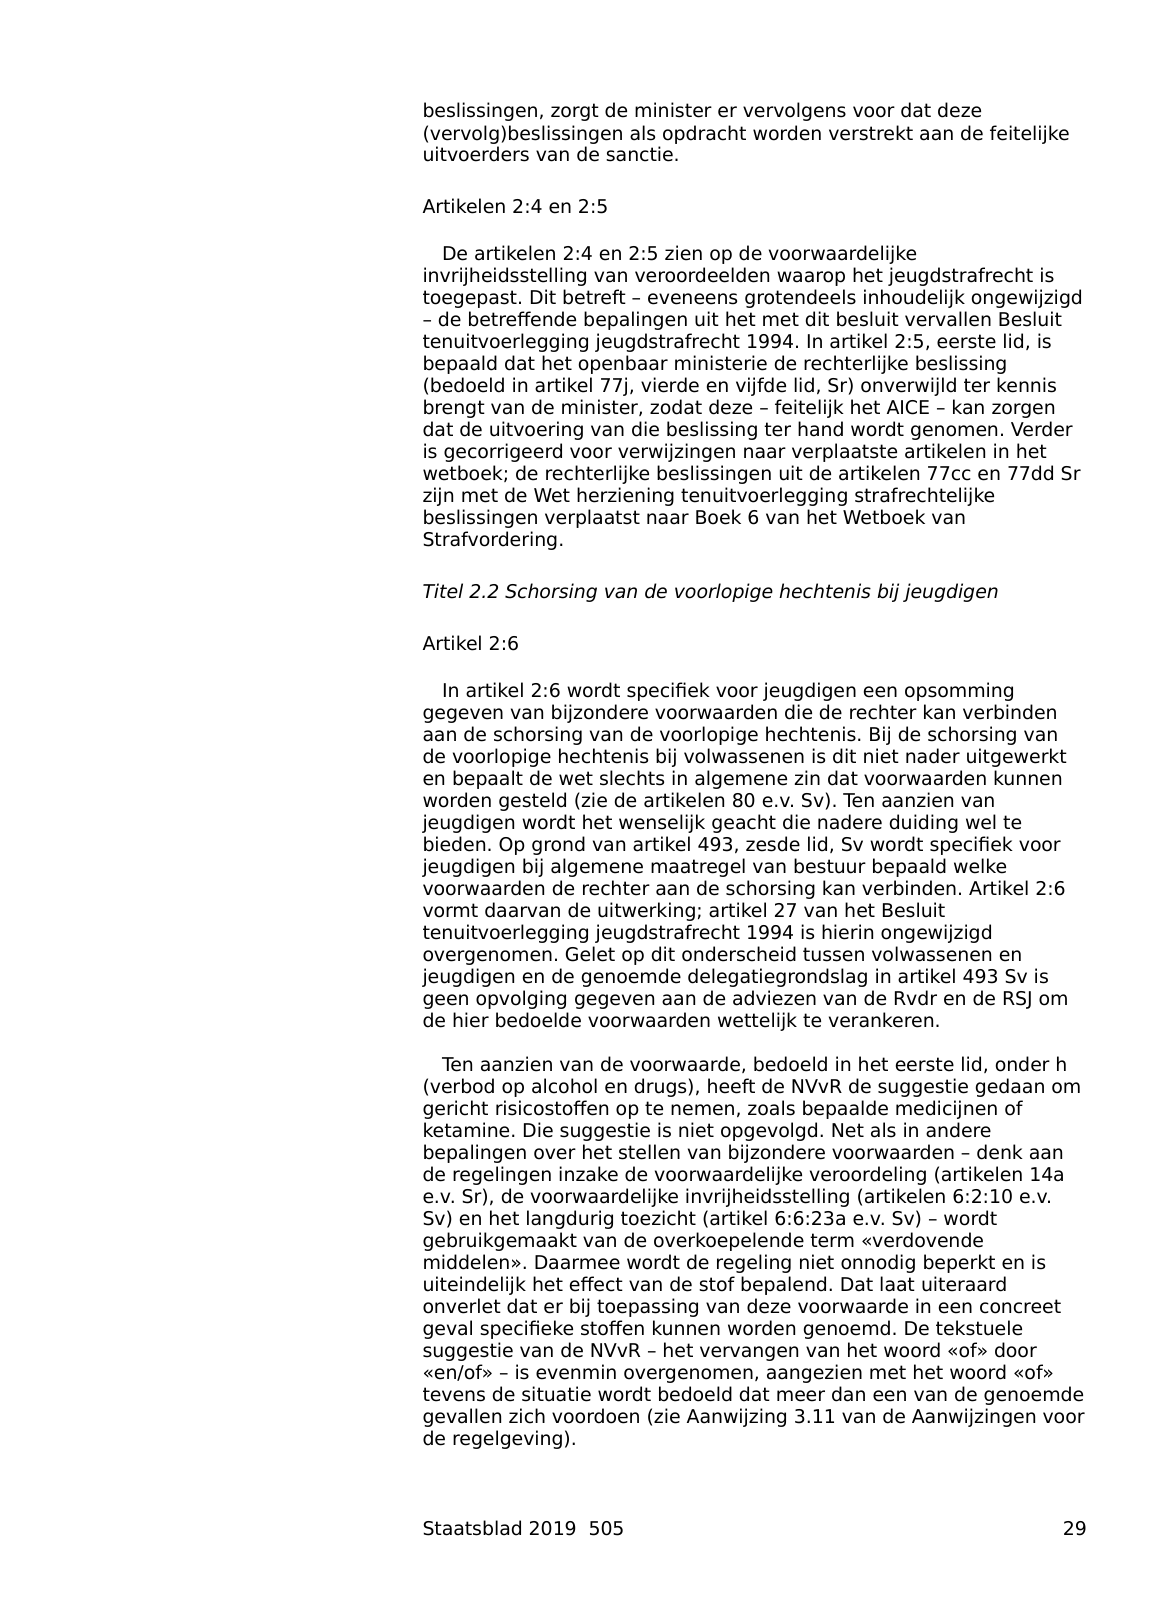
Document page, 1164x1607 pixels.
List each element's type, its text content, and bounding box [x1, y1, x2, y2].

subtitle Artikel 2:6 [422, 633, 1087, 655]
subtitle Titel 2.2 Schorsing van de voorlopige hechtenis bij jeugdigen [422, 581, 1087, 603]
text De artikelen 2:4 en 2:5 zien op de voorwaardelijke invrijheidsstelling van veroordeelden waarop het jeugdstrafrecht is toegepast. Dit betreft – eveneens grotendeels inhoudelijk ongewijzigd – de betreffende bepalingen uit het met dit besluit vervallen Besluit tenuitvoerlegging jeugdstrafrecht 1994. In artikel 2:5, eerste lid, is bepaald dat het openbaar ministerie de rechterlijke beslissing (bedoeld in artikel 77j, vierde en vijfde lid, Sr) onverwijld ter kennis brengt van de minister, zodat deze – feitelijk het AICE – kan zorgen dat de uitvoering van die beslissing ter hand wordt genomen. Verder is gecorrigeerd voor verwijzingen naar verplaatste artikelen in het wetboek; de rechterlijke beslissingen uit de artikelen 77cc en 77dd Sr zijn met de Wet herziening tenuitvoerlegging strafrechtelijke beslissingen verplaatst naar Boek 6 van het Wetboek van Strafvordering. [422, 243, 1087, 551]
text Ten aanzien van de voorwaarde, bedoeld in het eerste lid, onder h (verbod op alcohol en drugs), heeft de NVvR de suggestie gedaan om gericht risicostoffen op te nemen, zoals bepaalde medicijnen of ketamine. Die suggestie is niet opgevolgd. Net als in andere bepalingen over het stellen van bijzondere voorwaarden – denk aan de regelingen inzake de voorwaardelijke veroordeling (artikelen 14a e.v. Sr), de voorwaardelijke invrijheidsstelling (artikelen 6:2:10 e.v. Sv) en het langdurig toezicht (artikel 6:6:23a e.v. Sv) – wordt gebruikgemaakt van de overkoepelende term «verdovende middelen». Daarmee wordt de regeling niet onnodig beperkt en is uiteindelijk het effect van de stof bepalend. Dat laat uiteraard onverlet dat er bij toepassing van deze voorwaarde in een concreet geval specifieke stoffen kunnen worden genoemd. De tekstuele suggestie van de NVvR – het vervangen van het woord «of» door «en/of» – is evenmin overgenomen, aangezien met het woord «of» tevens de situatie wordt bedoeld dat meer dan een van de genoemde gevallen zich voordoen (zie Aanwijzing 3.11 van de Aanwijzingen voor de regelgeving). [422, 1054, 1087, 1449]
text beslissingen, zorgt de minister er vervolgens voor dat deze (vervolg)beslissingen als opdracht worden verstrekt aan de feitelijke uitvoerders van de sanctie. [422, 100, 1087, 166]
text In artikel 2:6 wordt specifiek voor jeugdigen een opsomming gegeven van bijzondere voorwaarden die de rechter kan verbinden aan de schorsing van de voorlopige hechtenis. Bij de schorsing van de voorlopige hechtenis bij volwassenen is dit niet nader uitgewerkt en bepaalt de wet slechts in algemene zin dat voorwaarden kunnen worden gesteld (zie de artikelen 80 e.v. Sv). Ten aanzien van jeugdigen wordt het wenselijk geacht die nadere duiding wel te bieden. Op grond van artikel 493, zesde lid, Sv wordt specifiek voor jeugdigen bij algemene maatregel van bestuur bepaald welke voorwaarden de rechter aan de schorsing kan verbinden. Artikel 2:6 vormt daarvan de uitwerking; artikel 27 van het Besluit tenuitvoerlegging jeugdstrafrecht 1994 is hierin ongewijzigd overgenomen. Gelet op dit onderscheid tussen volwassenen en jeugdigen en de genoemde delegatiegrondslag in artikel 493 Sv is geen opvolging gegeven aan de adviezen van de Rvdr en de RSJ om de hier bedoelde voorwaarden wettelijk te verankeren. [422, 680, 1087, 1032]
subtitle Artikelen 2:4 en 2:5 [422, 196, 1087, 218]
